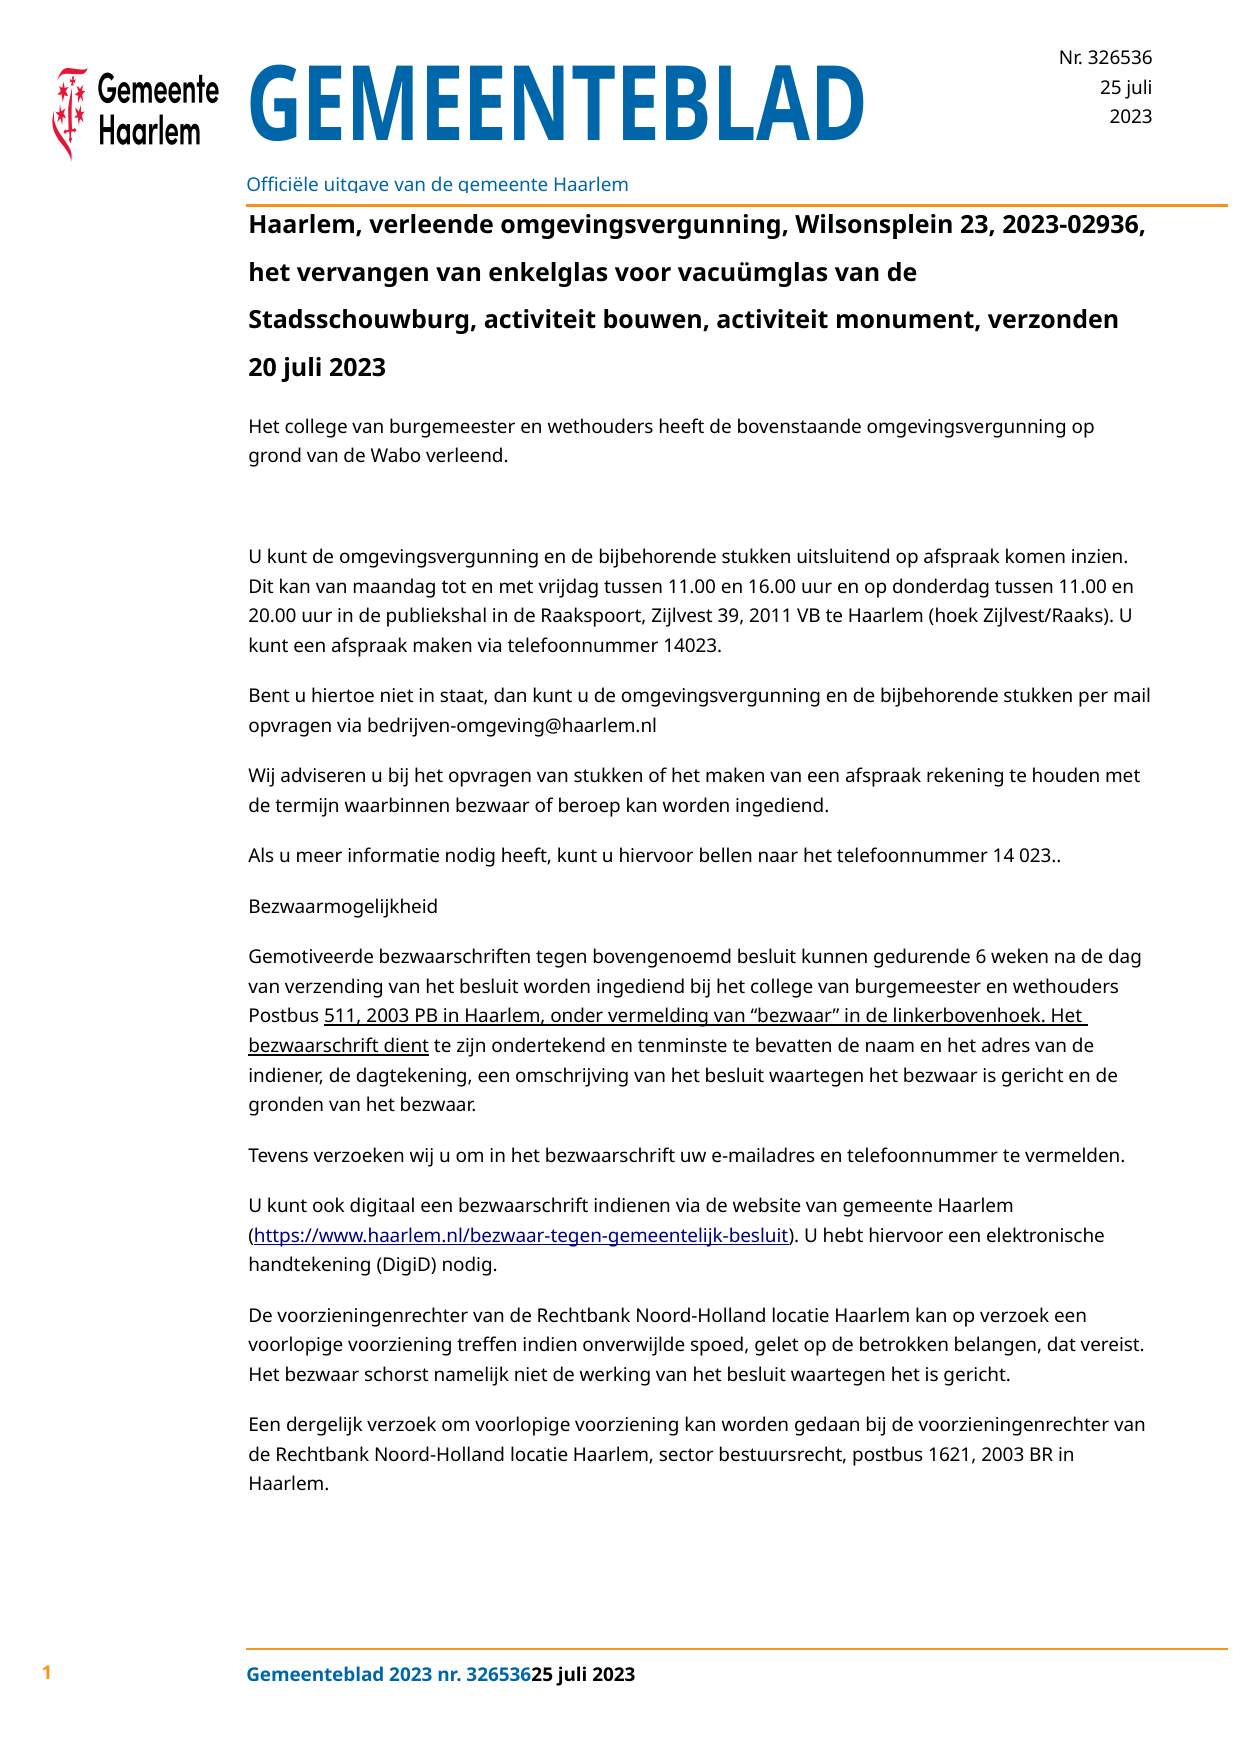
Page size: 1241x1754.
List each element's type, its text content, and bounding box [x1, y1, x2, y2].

text U kunt ook digitaal een bezwaarschrift indienen via de website van gemeente Haarlem (https://www.haarlem.nl/bezwaar-tegen-gemeentelijk-besluit). U hebt hiervoor een elektronische handtekening (DigiD) nodig. [248, 1192, 1152, 1277]
text Een dergelijk verzoek om voorlopige voorziening kan worden gedaan bij de voorzieningenrechter van de Rechtbank Noord-Holland locatie Haarlem, sector bestuursrecht, postbus 1621, 2003 BR in Haarlem. [248, 1411, 1152, 1496]
text Tevens verzoeken wij u om in het bezwaarschrift uw e-mailadres en telefoonnummer te vermelden. [248, 1142, 1152, 1168]
text De voorzieningenrechter van de Rechtbank Noord-Holland locatie Haarlem kan op verzoek een voorlopige voorziening treffen indien onverwijlde spoed, gelet op de betrokken belangen, dat vereist. Het bezwaar schorst namelijk niet de werking van het besluit waartegen het is gericht. [248, 1302, 1152, 1387]
text Wij adviseren u bij het opvragen van stukken of het maken van een afspraak rekening te houden met de termijn waarbinnen bezwaar of beroep kan worden ingediend. [248, 763, 1152, 818]
text Bent u hiertoe niet in staat, dan kunt u de omgevingsvergunning en de bijbehorende stukken per mail opvragen via bedrijven-omgeving@haarlem.nl [248, 683, 1152, 738]
text Het college van burgemeester en wethouders heeft de bovenstaande omgevingsvergunning op grond van de Wabo verleend. [248, 413, 1152, 468]
text Als u meer informatie nodig heeft, kunt u hiervoor bellen naar het telefoonnummer 14 023.. [248, 843, 1152, 868]
picture [41, 47, 231, 172]
text Haarlem, verleende omgevingsvergunning, Wilsonsplein 23, 2023-02936, het vervangen van enkelglas voor vacuümglas van de Stadsschouwburg, activiteit bouwen, activiteit monument, verzonden 20 juli 2023 [248, 207, 1152, 384]
text U kunt de omgevingsvergunning en de bijbehorende stukken uitsluitend op afspraak komen inzien. Dit kan van maandag tot en met vrijdag tussen 11.00 en 16.00 uur en op donderdag tussen 11.00 en 20.00 uur in de publiekshal in de Raakspoort, Zijlvest 39, 2011 VB te Haarlem (hoek Zijlvest/Raaks). U kunt een afspraak maken via telefoonnummer 14023. [248, 543, 1152, 658]
text Bezwaarmogelijkheid [248, 893, 1152, 919]
text Gemotiveerde bezwaarschriften tegen bovengenoemd besluit kunnen gedurende 6 weken na de dag van verzending van het besluit worden ingediend bij het college van burgemeester en wethouders Postbus 511, 2003 PB in Haarlem, onder vermelding van “bezwaar” in de linkerbovenhoek. Het bezwaarschrift dient te zijn ondertekend en tenminste te bevatten de naam en het adres van de indiener, de dagtekening, een omschrijving van het besluit waartegen het bezwaar is gericht en de gronden van het bezwaar. [248, 943, 1152, 1117]
